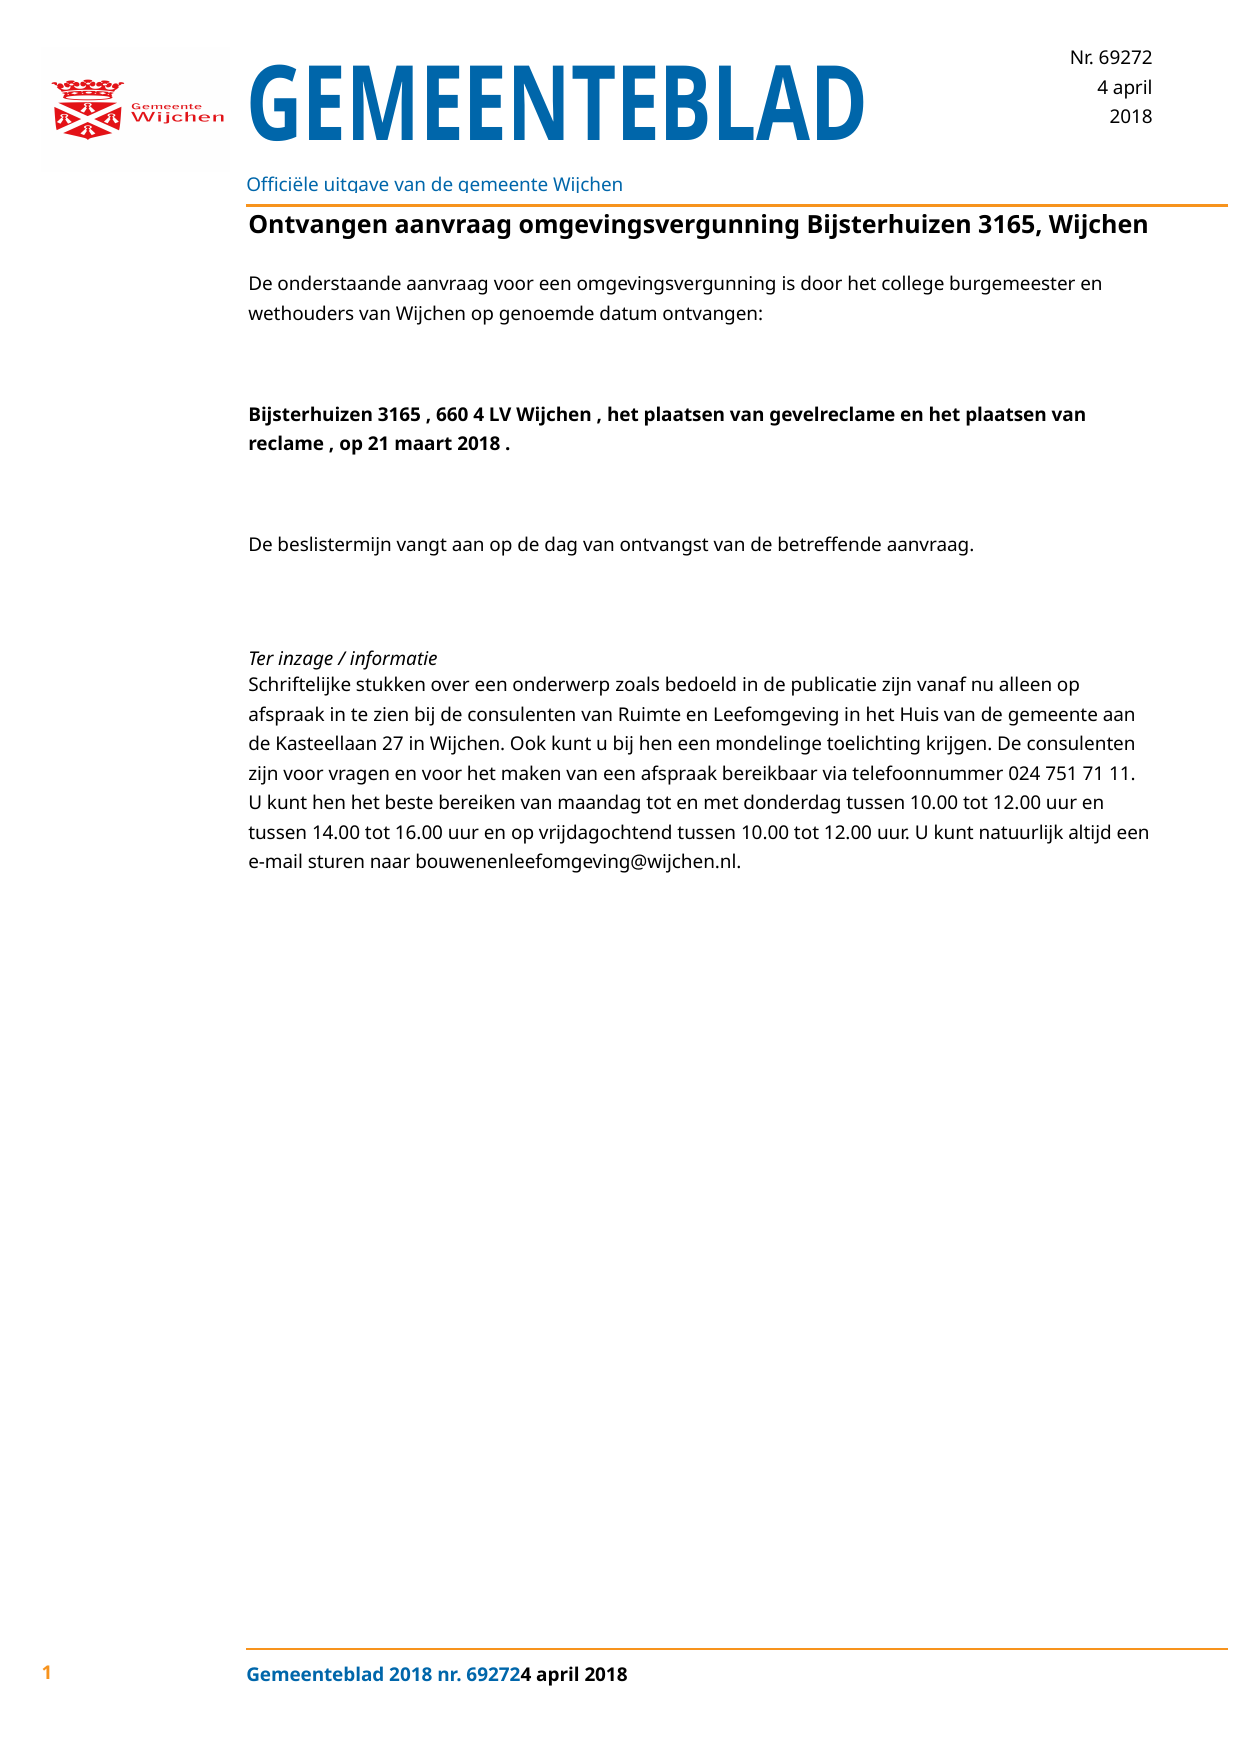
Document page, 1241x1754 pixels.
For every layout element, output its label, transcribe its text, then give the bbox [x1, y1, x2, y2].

text Schriftelijke stukken over een onderwerp zoals bedoeld in de publicatie zijn vanaf nu alleen op afspraak in te zien bij de consulenten van Ruimte en Leefomgeving in het Huis van de gemeente aan de Kasteellaan 27 in Wijchen. Ook kunt u bij hen een mondelinge toelichting krijgen. De consulenten zijn voor vragen en voor het maken van een afspraak bereikbaar via telefoonnummer 024 751 71 11. U kunt hen het beste bereiken van maandag tot en met donderdag tussen 10.00 tot 12.00 uur en tussen 14.00 tot 16.00 uur en op vrijdagochtend tussen 10.00 tot 12.00 uur. U kunt natuurlijk altijd een e-mail sturen naar bouwenenleefomgeving@wijchen.nl. [248, 671, 1152, 874]
text Ontvangen aanvraag omgevingsvergunning Bijsterhuizen 3165, Wijchen [248, 207, 1152, 241]
text Ter inzage / informatie [248, 646, 1152, 671]
text De onderstaande aanvraag voor een omgevingsvergunning is door het college burgemeester en wethouders van Wijchen op genoemde datum ontvangen: [248, 270, 1152, 326]
text Bijsterhuizen 3165 , 660 4 LV Wijchen , het plaatsen van gevelreclame en het plaatsen van reclame , op 21 maart 2018 . [248, 401, 1152, 456]
text De beslistermijn vangt aan op de dag van ontvangst van de betreffende aanvraag. [248, 531, 1152, 557]
picture [41, 47, 231, 172]
